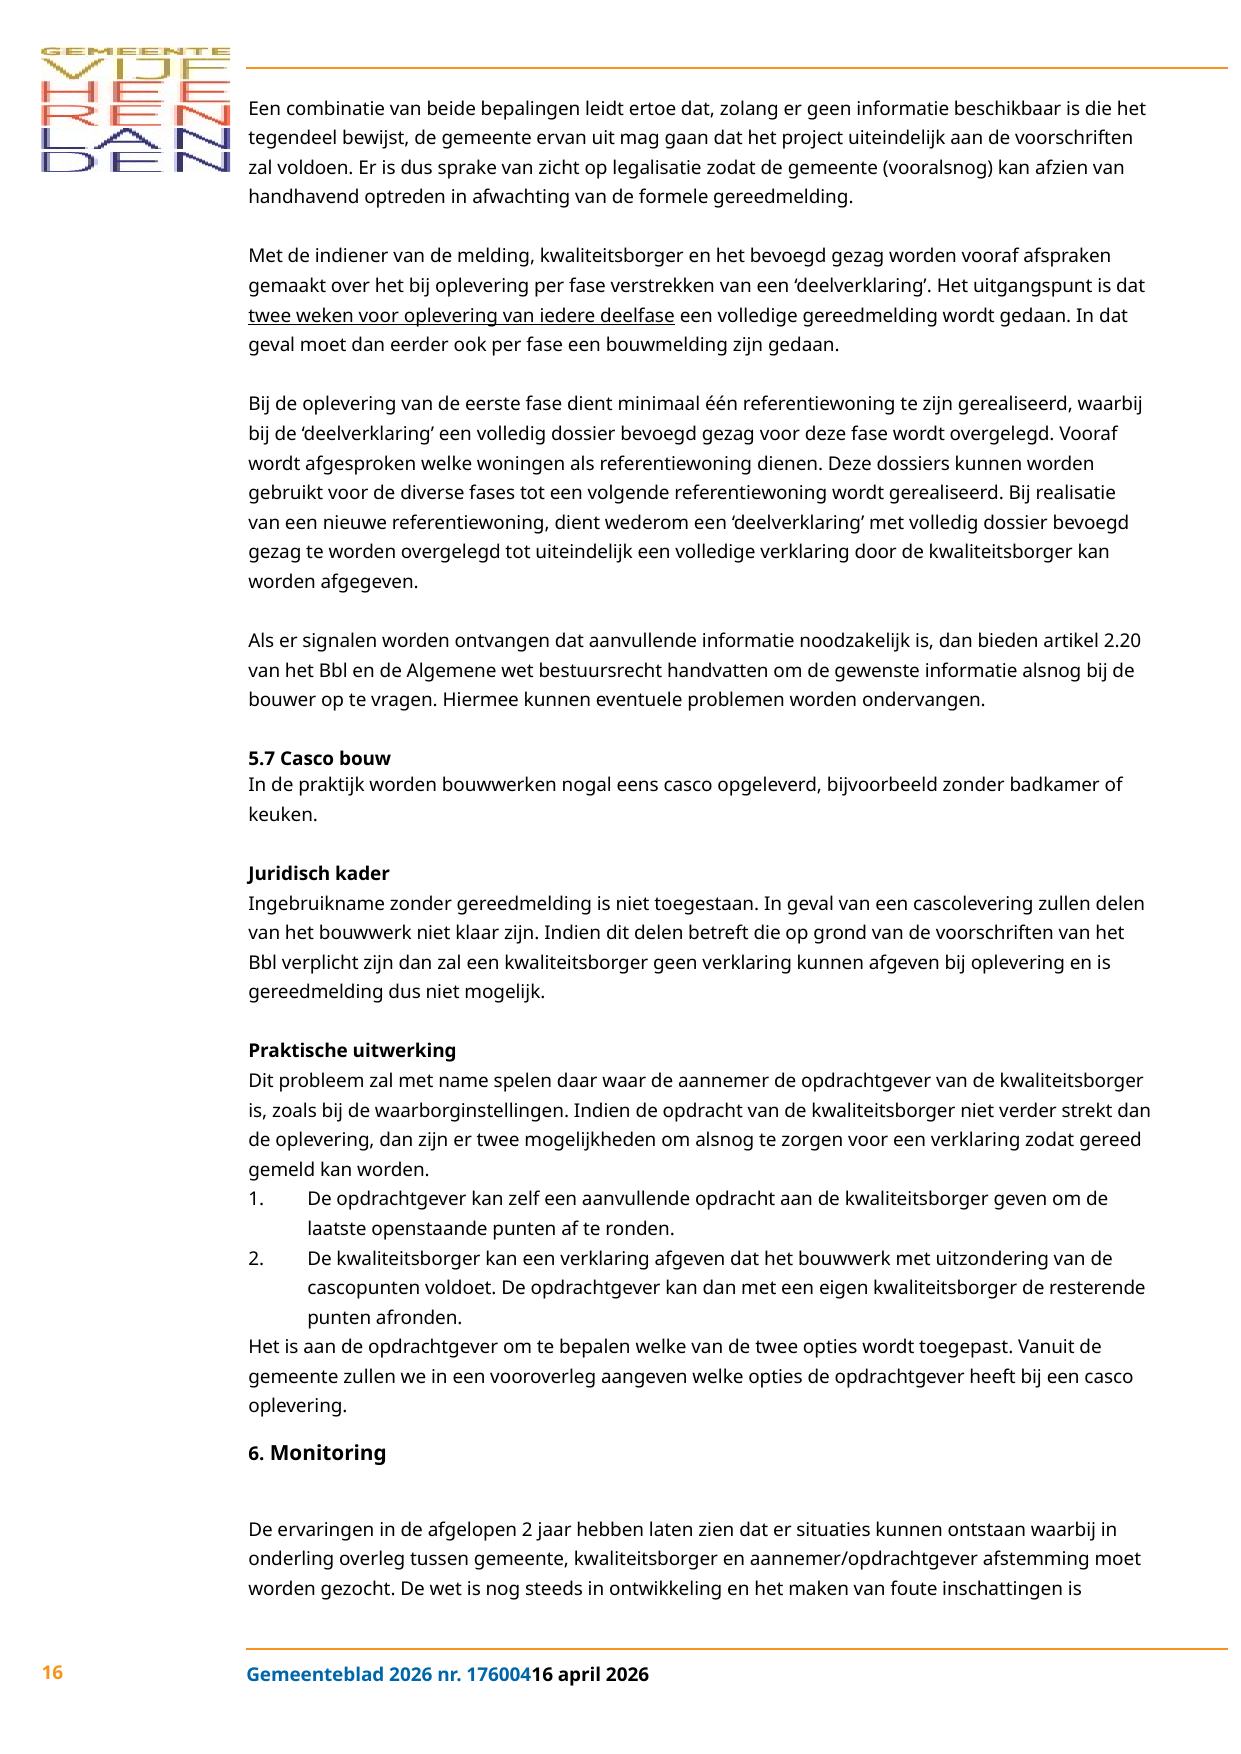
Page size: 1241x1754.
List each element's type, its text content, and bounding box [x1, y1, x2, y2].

list De opdrachtgever kan zelf een aanvullende opdracht aan de kwaliteitsborger geven om de laatste openstaande punten af te ronden. [248, 1186, 1152, 1241]
text Als er signalen worden ontvangen dat aanvullende informatie noodzakelijk is, dan bieden artikel 2.20 van het Bbl en de Algemene wet bestuursrecht handvatten om de gewenste informatie alsnog bij de bouwer op te vragen. Hiermee kunnen eventuele problemen worden ondervangen. [248, 627, 1152, 712]
text Dit probleem zal met name spelen daar waar de aannemer de opdrachtgever van de kwaliteitsborger is, zoals bij de waarborginstellingen. Indien de opdracht van de kwaliteitsborger niet verder strekt dan de oplevering, dan zijn er twee mogelijkheden om alsnog te zorgen voor een verklaring zodat gereed gemeld kan worden. [248, 1067, 1152, 1182]
text Het is aan de opdrachtgever om te bepalen welke van de twee opties wordt toegepast. Vanuit de gemeente zullen we in een vooroverleg aangeven welke opties de opdrachtgever heeft bij een casco oplevering. [248, 1333, 1152, 1418]
text Met de indiener van de melding, kwaliteitsborger en het bevoegd gezag worden vooraf afspraken gemaakt over het bij oplevering per fase verstrekken van een ‘deelverklaring’. Het uitgangspunt is dat twee weken voor oplevering van iedere deelfase een volledige gereedmelding wordt gedaan. In dat geval moet dan eerder ook per fase een bouwmelding zijn gedaan. [248, 243, 1152, 357]
list De kwaliteitsborger kan een verklaring afgeven dat het bouwwerk met uitzondering van de cascopunten voldoet. De opdrachtgever kan dan met een eigen kwaliteitsborger de resterende punten afronden. [248, 1245, 1152, 1329]
text Ingebruikname zonder gereedmelding is niet toegestaan. In geval van een cascolevering zullen delen van het bouwwerk niet klaar zijn. Indien dit delen betreft die op grond van de voorschriften van het Bbl verplicht zijn dan zal een kwaliteitsborger geen verklaring kunnen afgeven bij oplevering en is gereedmelding dus niet mogelijk. [248, 890, 1152, 1004]
text De ervaringen in de afgelopen 2 jaar hebben laten zien dat er situaties kunnen ontstaan waarbij in onderling overleg tussen gemeente, kwaliteitsborger en aannemer/opdrachtgever afstemming moet worden gezocht. De wet is nog steeds in ontwikkeling en het maken van foute inschattingen is [248, 1516, 1152, 1601]
text Praktische uitwerking [248, 1038, 1152, 1063]
text 5.7 Casco bouw [248, 746, 1152, 771]
text 6. Monitoring [248, 1438, 1152, 1467]
text Juridisch kader [248, 860, 1152, 886]
text Een combinatie van beide bepalingen leidt ertoe dat, zolang er geen informatie beschikbaar is die het tegendeel bewijst, de gemeente ervan uit mag gaan dat het project uiteindelijk aan de voorschriften zal voldoen. Er is dus sprake van zicht op legalisatie zodat de gemeente (vooralsnog) kan afzien van handhavend optreden in afwachting van de formele gereedmelding. [248, 95, 1152, 209]
picture [41, 47, 231, 172]
text Bij de oplevering van de eerste fase dient minimaal één referentiewoning te zijn gerealiseerd, waarbij bij de ‘deelverklaring’ een volledig dossier bevoegd gezag voor deze fase wordt overgelegd. Vooraf wordt afgesproken welke woningen als referentiewoning dienen. Deze dossiers kunnen worden gebruikt voor de diverse fases tot een volgende referentiewoning wordt gerealiseerd. Bij realisatie van een nieuwe referentiewoning, dient wederom een ‘deelverklaring’ met volledig dossier bevoegd gezag te worden overgelegd tot uiteindelijk een volledige verklaring door de kwaliteitsborger kan worden afgegeven. [248, 391, 1152, 594]
text In de praktijk worden bouwwerken nogal eens casco opgeleverd, bijvoorbeeld zonder badkamer of keuken. [248, 771, 1152, 827]
